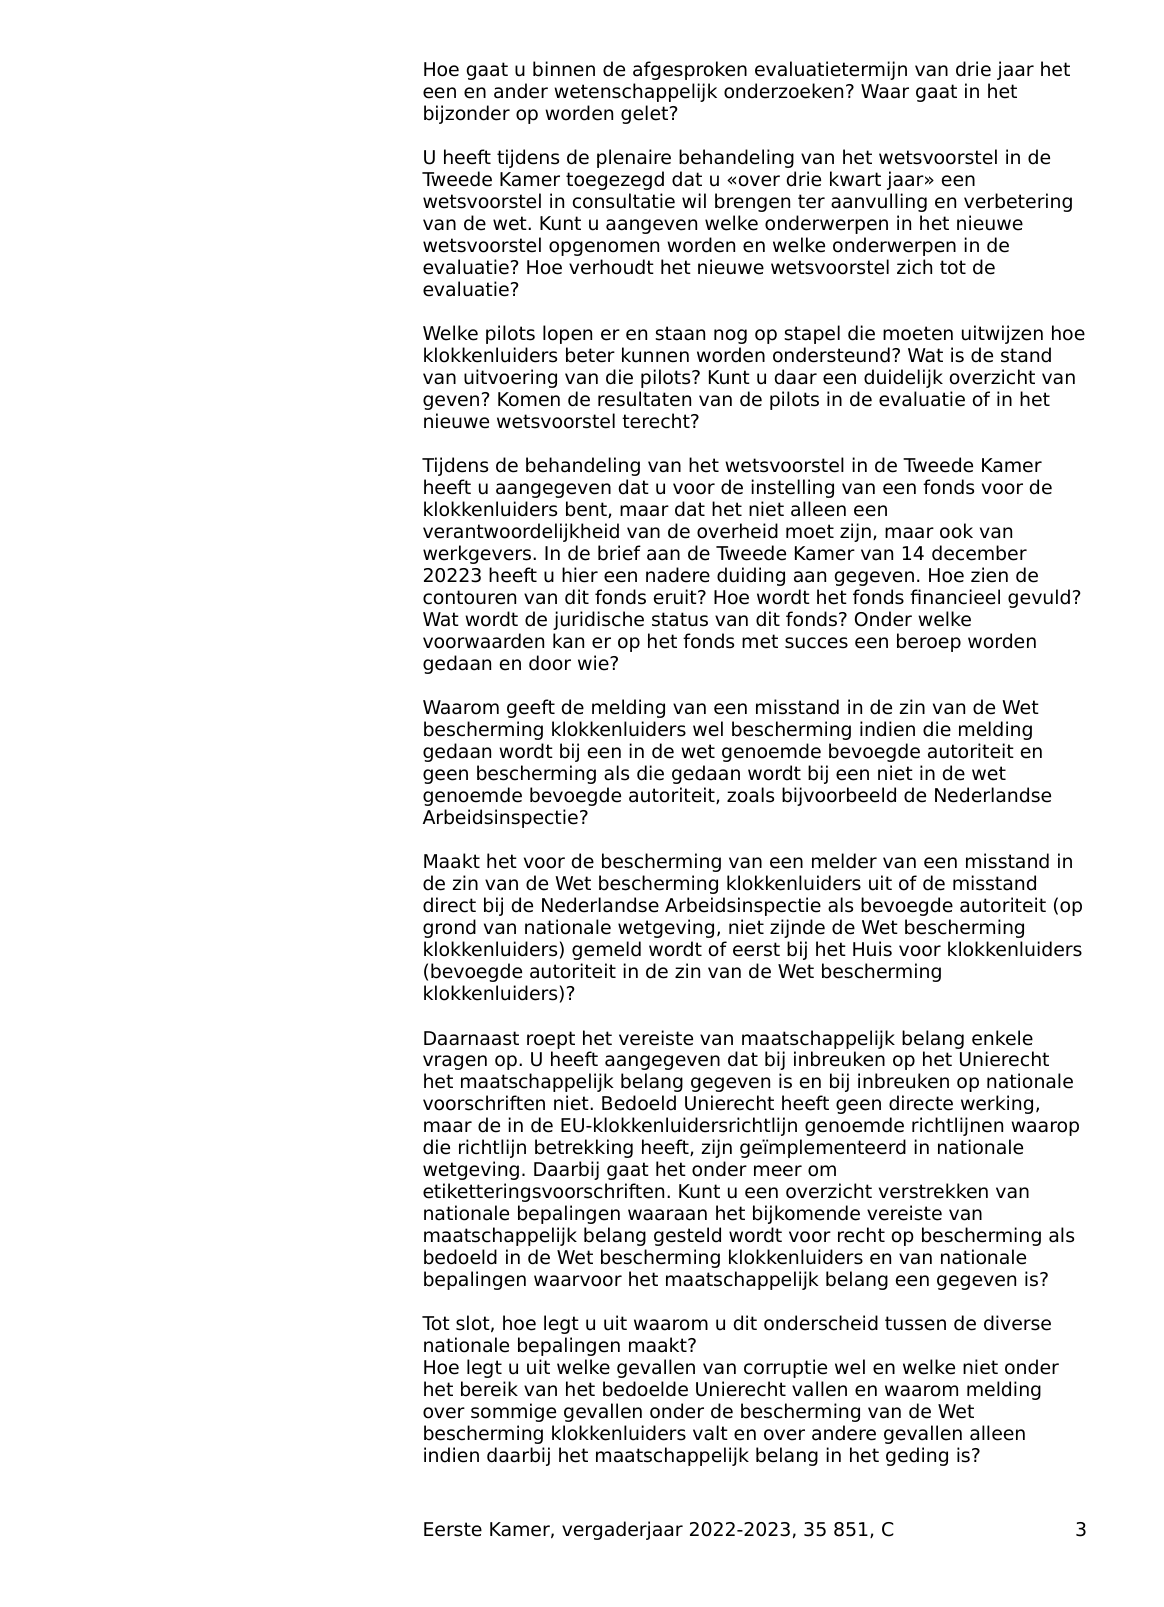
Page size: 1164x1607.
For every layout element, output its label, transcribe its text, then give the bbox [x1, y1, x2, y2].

text Tijdens de behandeling van het wetsvoorstel in de Tweede Kamer heeft u aangegeven dat u voor de instelling van een fonds voor de klokkenluiders bent, maar dat het niet alleen een verantwoordelijkheid van de overheid moet zijn, maar ook van werkgevers. In de brief aan de Tweede Kamer van 14 december 20223 heeft u hier een nadere duiding aan gegeven. Hoe zien de contouren van dit fonds eruit? Hoe wordt het fonds financieel gevuld? Wat wordt de juridische status van dit fonds? Onder welke voorwaarden kan er op het fonds met succes een beroep worden gedaan en door wie? [422, 455, 1087, 675]
text Maakt het voor de bescherming van een melder van een misstand in de zin van de Wet bescherming klokkenluiders uit of de misstand direct bij de Nederlandse Arbeidsinspectie als bevoegde autoriteit (op grond van nationale wetgeving, niet zijnde de Wet bescherming klokkenluiders) gemeld wordt of eerst bij het Huis voor klokkenluiders (bevoegde autoriteit in de zin van de Wet bescherming klokkenluiders)? [422, 851, 1087, 1005]
text Waarom geeft de melding van een misstand in de zin van de Wet bescherming klokkenluiders wel bescherming indien die melding gedaan wordt bij een in de wet genoemde bevoegde autoriteit en geen bescherming als die gedaan wordt bij een niet in de wet genoemde bevoegde autoriteit, zoals bijvoorbeeld de Nederlandse Arbeidsinspectie? [422, 697, 1087, 829]
text Daarnaast roept het vereiste van maatschappelijk belang enkele vragen op. U heeft aangegeven dat bij inbreuken op het Unierecht het maatschappelijk belang gegeven is en bij inbreuken op nationale voorschriften niet. Bedoeld Unierecht heeft geen directe werking, maar de in de EU-klokkenluidersrichtlijn genoemde richtlijnen waarop die richtlijn betrekking heeft, zijn geïmplementeerd in nationale wetgeving. Daarbij gaat het onder meer om etiketteringsvoorschriften. Kunt u een overzicht verstrekken van nationale bepalingen waaraan het bijkomende vereiste van maatschappelijk belang gesteld wordt voor recht op bescherming als bedoeld in de Wet bescherming klokkenluiders en van nationale bepalingen waarvoor het maatschappelijk belang een gegeven is? [422, 1027, 1087, 1291]
text Hoe legt u uit welke gevallen van corruptie wel en welke niet onder het bereik van het bedoelde Unierecht vallen en waarom melding over sommige gevallen onder de bescherming van de Wet bescherming klokkenluiders valt en over andere gevallen alleen indien daarbij het maatschappelijk belang in het geding is? [422, 1357, 1087, 1467]
text U heeft tijdens de plenaire behandeling van het wetsvoorstel in de Tweede Kamer toegezegd dat u «over drie kwart jaar» een wetsvoorstel in consultatie wil brengen ter aanvulling en verbetering van de wet. Kunt u aangeven welke onderwerpen in het nieuwe wetsvoorstel opgenomen worden en welke onderwerpen in de evaluatie? Hoe verhoudt het nieuwe wetsvoorstel zich tot de evaluatie? [422, 147, 1087, 301]
text Hoe gaat u binnen de afgesproken evaluatietermijn van drie jaar het een en ander wetenschappelijk onderzoeken? Waar gaat in het bijzonder op worden gelet? [422, 59, 1087, 125]
text Welke pilots lopen er en staan nog op stapel die moeten uitwijzen hoe klokkenluiders beter kunnen worden ondersteund? Wat is de stand van uitvoering van die pilots? Kunt u daar een duidelijk overzicht van geven? Komen de resultaten van de pilots in de evaluatie of in het nieuwe wetsvoorstel terecht? [422, 323, 1087, 433]
text Tot slot, hoe legt u uit waarom u dit onderscheid tussen de diverse nationale bepalingen maakt? [422, 1313, 1087, 1357]
